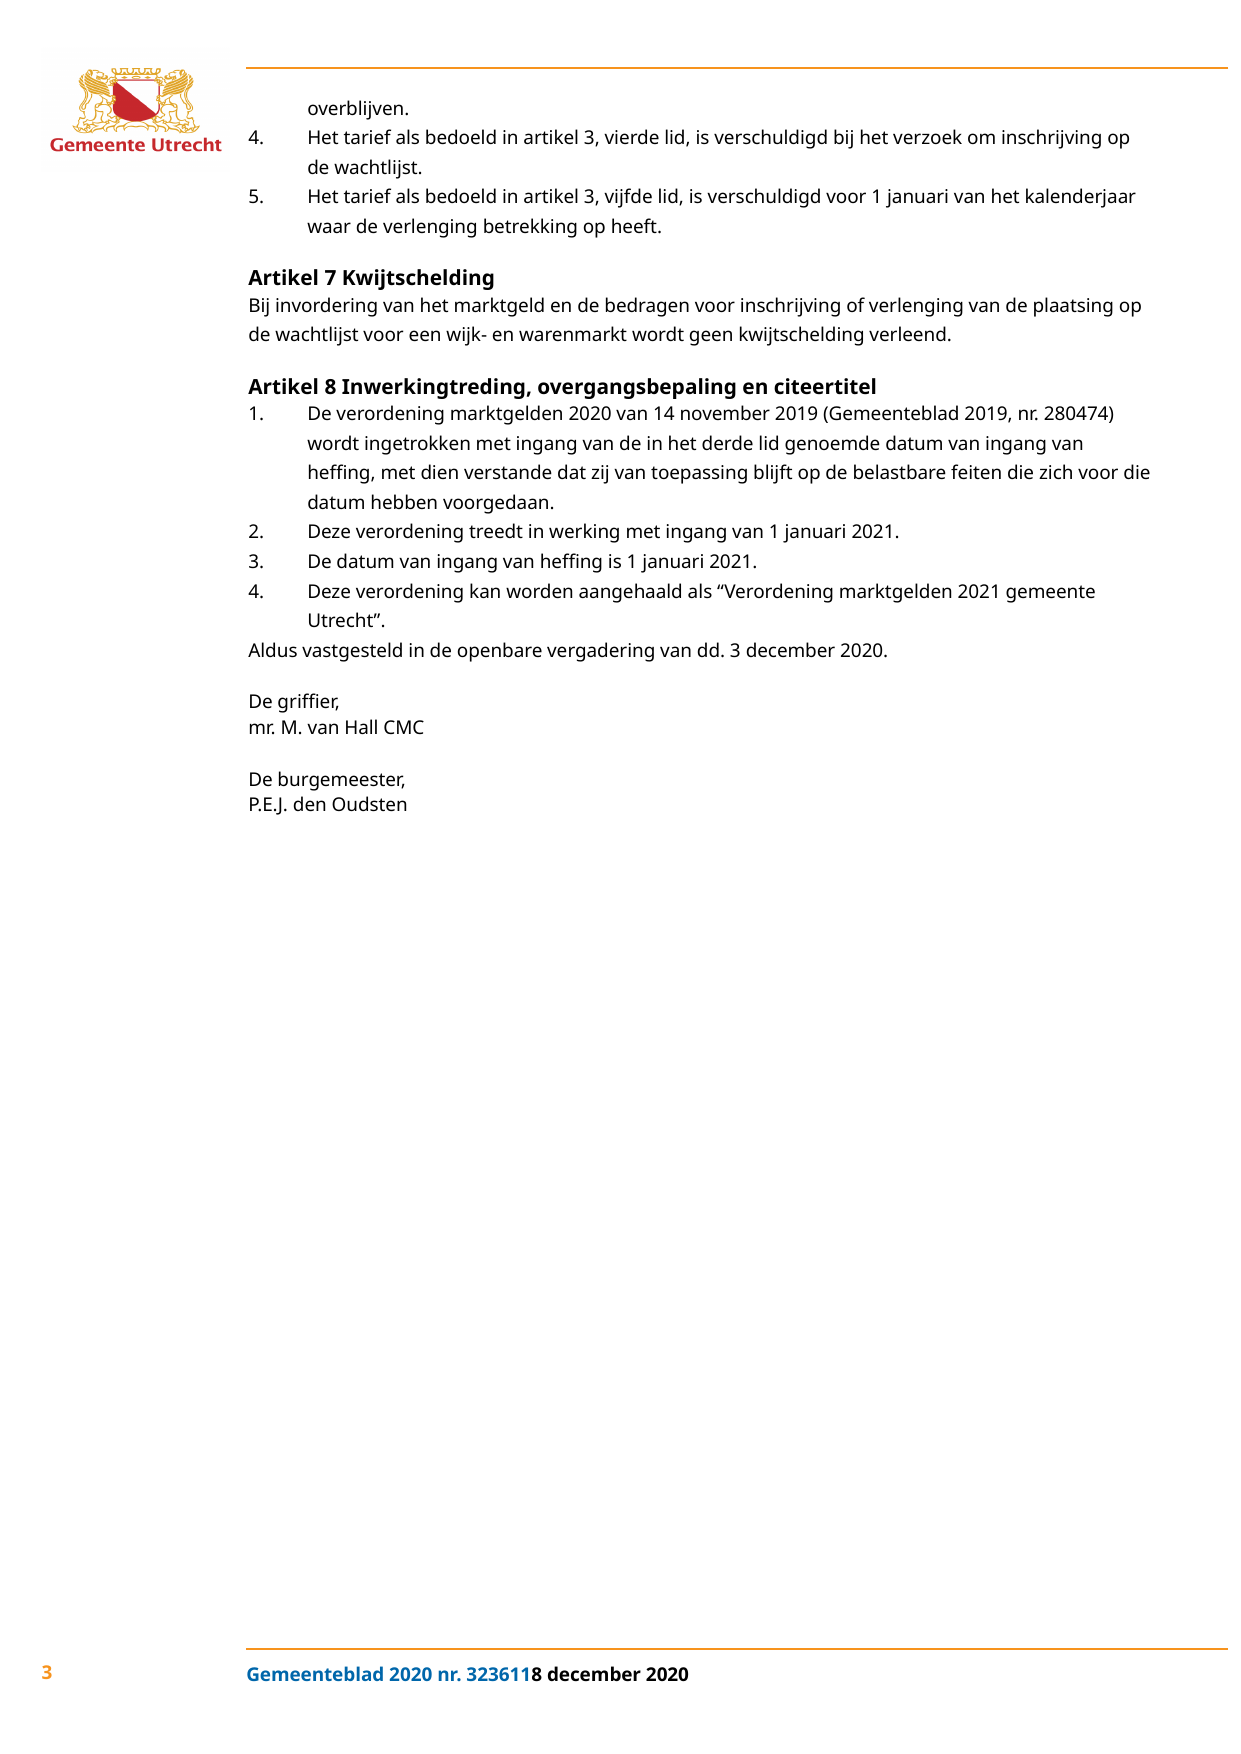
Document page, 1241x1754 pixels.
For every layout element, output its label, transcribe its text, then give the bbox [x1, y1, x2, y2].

text mr. M. van Hall CMC [248, 714, 1152, 740]
list overblijven. [248, 95, 1152, 121]
text Bij invordering van het marktgeld en de bedragen voor inschrijving of verlenging van de plaatsing op de wachtlijst voor een wijk- en warenmarkt wordt geen kwijtschelding verleend. [248, 292, 1152, 347]
list Het tarief als bedoeld in artikel 3, vierde lid, is verschuldigd bij het verzoek om inschrijving op de wachtlijst. [248, 124, 1152, 180]
list Deze verordening kan worden aangehaald als “Verordening marktgelden 2021 gemeente Utrecht”. [248, 578, 1152, 633]
text De burgemeester, [248, 766, 1152, 791]
picture [41, 47, 231, 172]
text Artikel 8 Inwerkingtreding, overgangsbepaling en citeertitel [248, 372, 1152, 400]
text Aldus vastgesteld in de openbare vergadering van dd. 3 december 2020. [248, 637, 1152, 663]
list De datum van ingang van heffing is 1 januari 2021. [248, 548, 1152, 574]
list Het tarief als bedoeld in artikel 3, vijfde lid, is verschuldigd voor 1 januari van het kalenderjaar waar de verlenging betrekking op heeft. [248, 183, 1152, 239]
list De verordening marktgelden 2020 van 14 november 2019 (Gemeenteblad 2019, nr. 280474) wordt ingetrokken met ingang van de in het derde lid genoemde datum van ingang van heffing, met dien verstande dat zij van toepassing blijft op de belastbare feiten die zich voor die datum hebben voorgedaan. [248, 400, 1152, 515]
text P.E.J. den Oudsten [248, 791, 1152, 817]
list Deze verordening treedt in werking met ingang van 1 januari 2021. [248, 519, 1152, 544]
text Artikel 7 Kwijtschelding [248, 263, 1152, 292]
text De griffier, [248, 688, 1152, 714]
